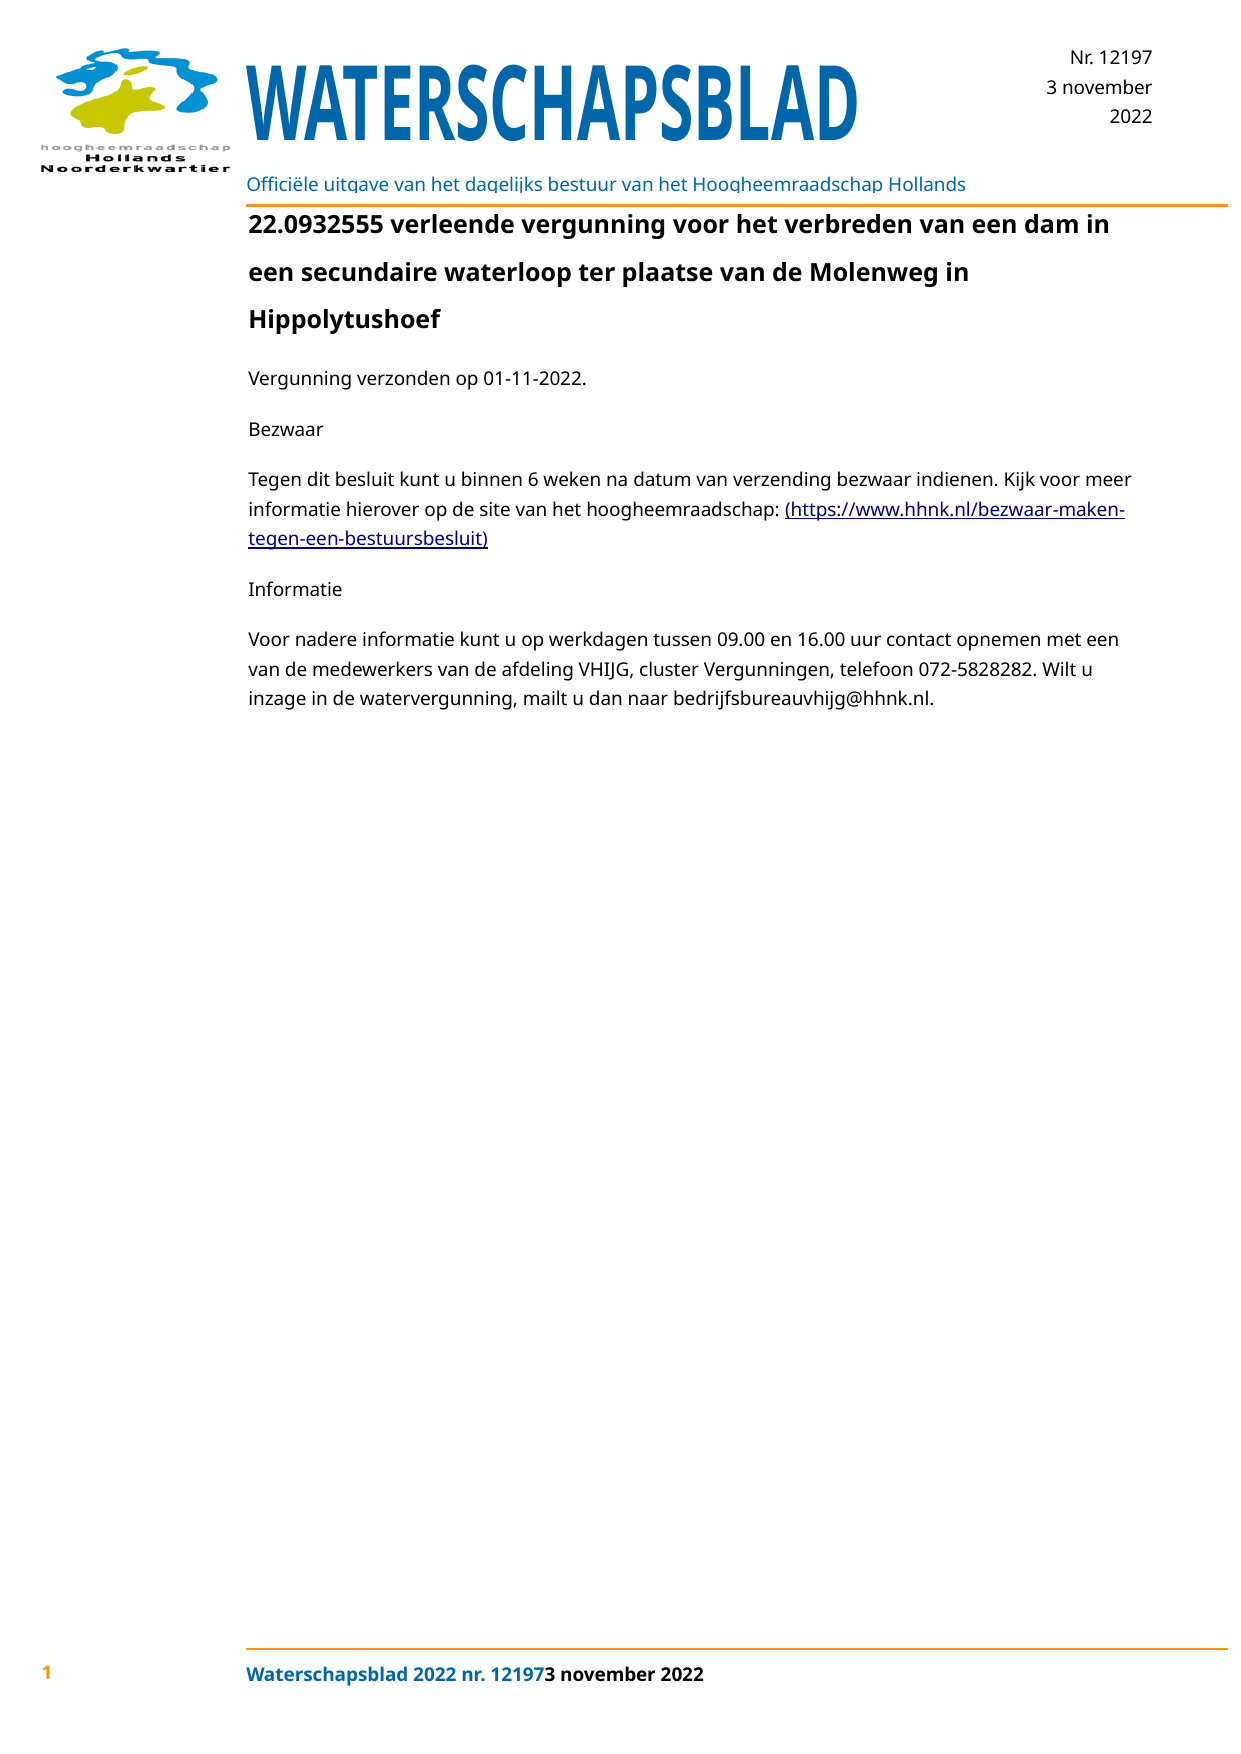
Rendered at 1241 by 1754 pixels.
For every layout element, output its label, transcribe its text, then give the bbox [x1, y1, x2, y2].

text 22.0932555 verleende vergunning voor het verbreden van een dam in een secundaire waterloop ter plaatse van de Molenweg in Hippolytushoef [248, 207, 1152, 336]
picture [41, 47, 231, 172]
text Voor nadere informatie kunt u op werkdagen tussen 09.00 en 16.00 uur contact opnemen met een van de medewerkers van de afdeling VHIJG, cluster Vergunningen, telefoon 072-5828282. Wilt u inzage in de watervergunning, mailt u dan naar bedrijfsbureauvhijg@hhnk.nl. [248, 626, 1152, 711]
text Informatie [248, 576, 1152, 602]
text Vergunning verzonden op 01-11-2022. [248, 366, 1152, 391]
text Bezwaar [248, 416, 1152, 442]
text Tegen dit besluit kunt u binnen 6 weken na datum van verzending bezwaar indienen. Kijk voor meer informatie hierover op de site van het hoogheemraadschap: (https://www.hhnk.nl/bezwaar-maken-tegen-een-bestuursbesluit) [248, 466, 1152, 551]
